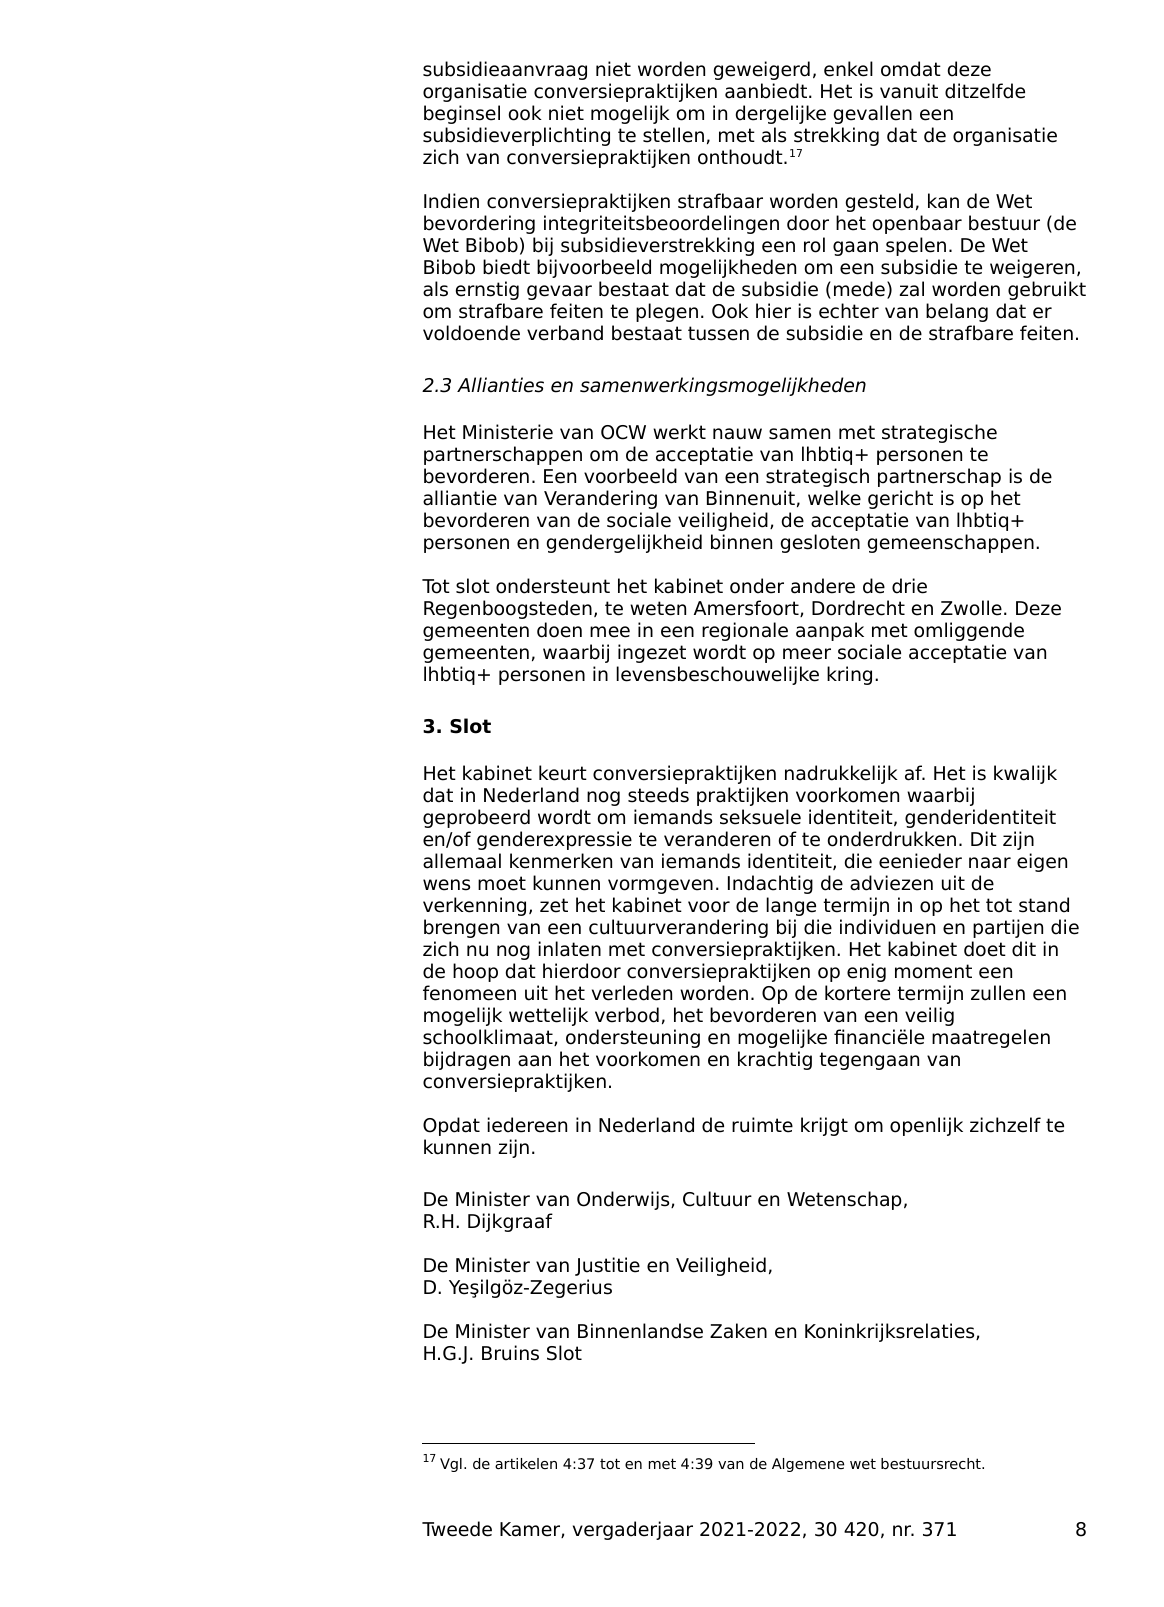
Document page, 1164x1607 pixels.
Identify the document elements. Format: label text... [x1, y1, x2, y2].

text De Minister van Onderwijs, Cultuur en Wetenschap, R.H. Dijkgraaf [422, 1189, 1087, 1233]
subtitle 3. Slot [422, 716, 1087, 738]
text Indien conversiepraktijken strafbaar worden gesteld, kan de Wet bevordering integriteitsbeoordelingen door het openbaar bestuur (de Wet Bibob) bij subsidieverstrekking een rol gaan spelen. De Wet Bibob biedt bijvoorbeeld mogelijkheden om een subsidie te weigeren, als ernstig gevaar bestaat dat de subsidie (mede) zal worden gebruikt om strafbare feiten te plegen. Ook hier is echter van belang dat er voldoende verband bestaat tussen de subsidie en de strafbare feiten. [422, 191, 1087, 345]
text Het kabinet keurt conversiepraktijken nadrukkelijk af. Het is kwalijk dat in Nederland nog steeds praktijken voorkomen waarbij geprobeerd wordt om iemands seksuele identiteit, genderidentiteit en/of genderexpressie te veranderen of te onderdrukken. Dit zijn allemaal kenmerken van iemands identiteit, die eenieder naar eigen wens moet kunnen vormgeven. Indachtig de adviezen uit de verkenning, zet het kabinet voor de lange termijn in op het tot stand brengen van een cultuurverandering bij die individuen en partijen die zich nu nog inlaten met conversiepraktijken. Het kabinet doet dit in de hoop dat hierdoor conversiepraktijken op enig moment een fenomeen uit het verleden worden. Op de kortere termijn zullen een mogelijk wettelijk verbod, het bevorderen van een veilig schoolklimaat, ondersteuning en mogelijke financiële maatregelen bijdragen aan het voorkomen en krachtig tegengaan van conversiepraktijken. [422, 763, 1087, 1093]
text Vgl. de artikelen 4:37 tot en met 4:39 van de Algemene wet bestuursrecht. [422, 1452, 1087, 1474]
text De Minister van Binnenlandse Zaken en Koninkrijksrelaties, H.G.J. Bruins Slot [422, 1321, 1087, 1365]
text Opdat iedereen in Nederland de ruimte krijgt om openlijk zichzelf te kunnen zijn. [422, 1115, 1087, 1159]
text Tot slot ondersteunt het kabinet onder andere de drie Regenboogsteden, te weten Amersfoort, Dordrecht en Zwolle. Deze gemeenten doen mee in een regionale aanpak met omliggende gemeenten, waarbij ingezet wordt op meer sociale acceptatie van lhbtiq+ personen in levensbeschouwelijke kring. [422, 576, 1087, 686]
subtitle 2.3 Allianties en samenwerkingsmogelijkheden [422, 375, 1087, 397]
text De Minister van Justitie en Veiligheid, D. Yeşilgöz-Zegerius [422, 1255, 1087, 1299]
text subsidieaanvraag niet worden geweigerd, enkel omdat deze organisatie conversiepraktijken aanbiedt. Het is vanuit ditzelfde beginsel ook niet mogelijk om in dergelijke gevallen een subsidieverplichting te stellen, met als strekking dat de organisatie zich van conversiepraktijken onthoudt. [422, 59, 1087, 169]
text Het Ministerie van OCW werkt nauw samen met strategische partnerschappen om de acceptatie van lhbtiq+ personen te bevorderen. Een voorbeeld van een strategisch partnerschap is de alliantie van Verandering van Binnenuit, welke gericht is op het bevorderen van de sociale veiligheid, de acceptatie van lhbtiq+ personen en gendergelijkheid binnen gesloten gemeenschappen. [422, 422, 1087, 554]
